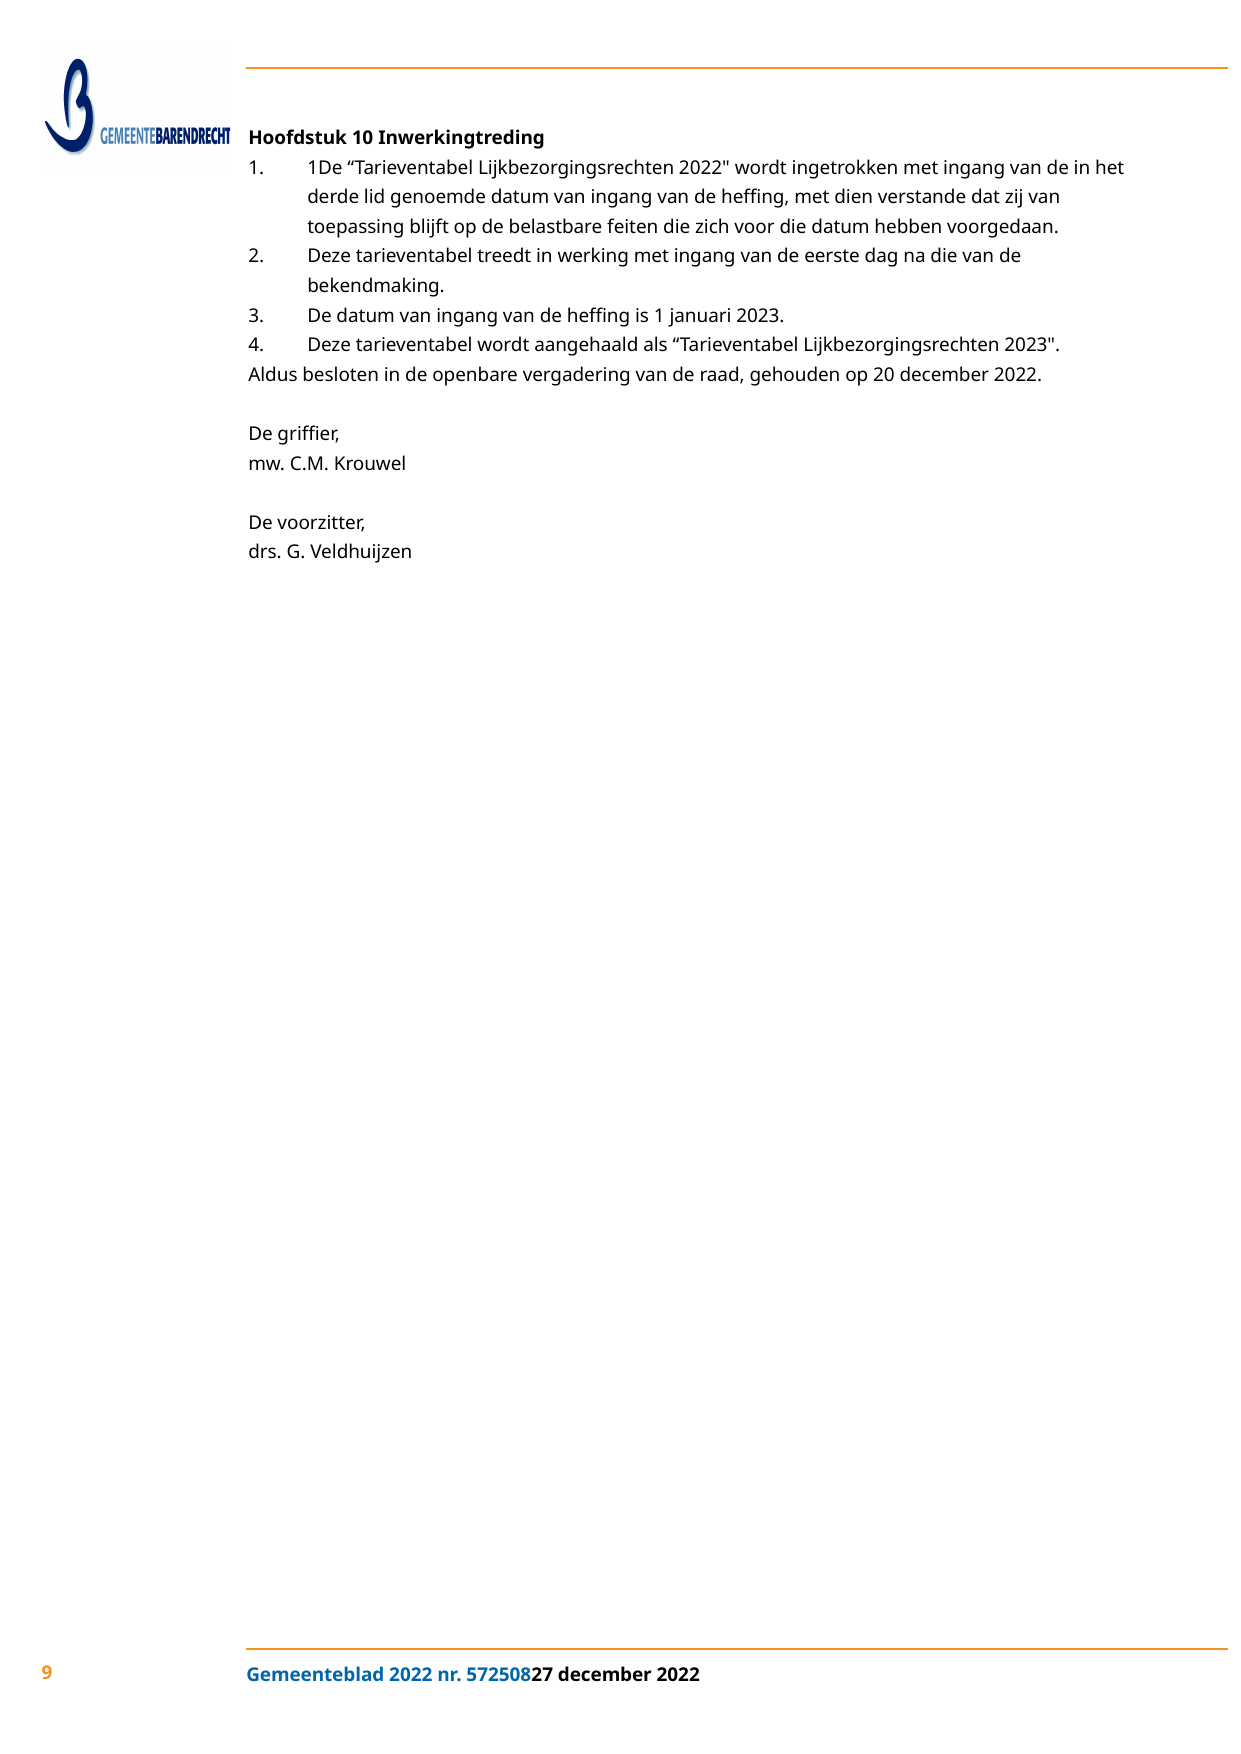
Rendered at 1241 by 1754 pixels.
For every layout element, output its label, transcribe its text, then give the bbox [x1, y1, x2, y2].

text Hoofdstuk 10 Inwerkingtreding [248, 124, 1152, 150]
text drs. G. Veldhuijzen [248, 538, 1152, 564]
text De griffier, [248, 420, 1152, 446]
picture [41, 47, 231, 172]
list De datum van ingang van de heffing is 1 januari 2023. [248, 302, 1152, 328]
list 1De “Tarieventabel Lijkbezorgingsrechten 2022" wordt ingetrokken met ingang van de in het derde lid genoemde datum van ingang van de heffing, met dien verstande dat zij van toepassing blijft op de belastbare feiten die zich voor die datum hebben voorgedaan. [248, 154, 1152, 239]
list Deze tarieventabel wordt aangehaald als “Tarieventabel Lijkbezorgingsrechten 2023". [248, 331, 1152, 357]
text mw. C.M. Krouwel [248, 450, 1152, 476]
list Deze tarieventabel treedt in werking met ingang van de eerste dag na die van de bekendmaking. [248, 243, 1152, 298]
text De voorzitter, [248, 509, 1152, 535]
text Aldus besloten in de openbare vergadering van de raad, gehouden op 20 december 2022. [248, 361, 1152, 387]
